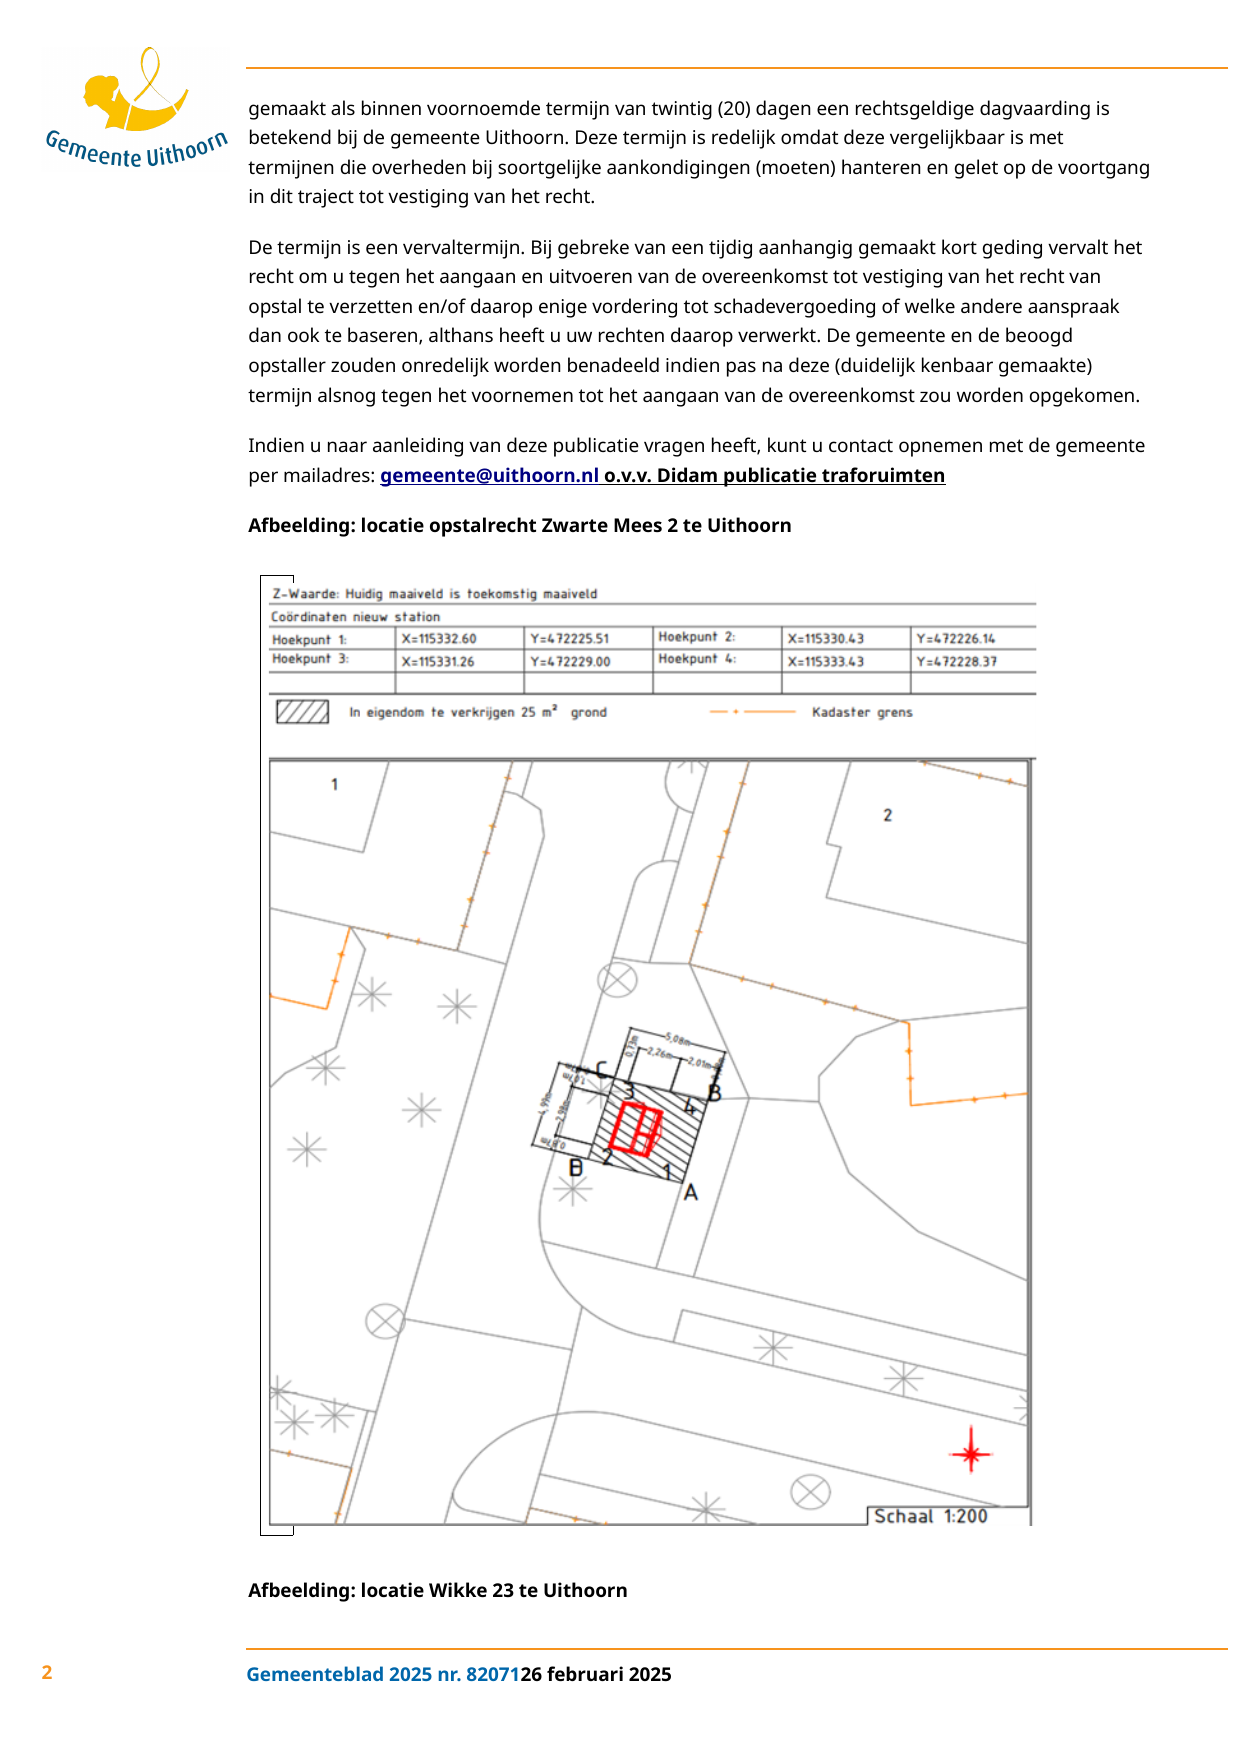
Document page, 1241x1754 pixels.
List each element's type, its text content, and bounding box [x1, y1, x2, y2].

text Afbeelding: locatie opstalrecht Zwarte Mees 2 te Uithoorn [248, 512, 1152, 538]
picture [41, 47, 231, 172]
text Afbeelding: locatie Wikke 23 te Uithoorn [248, 1577, 1152, 1603]
text gemaakt als binnen voornoemde termijn van twintig (20) dagen een rechtsgeldige dagvaarding is betekend bij de gemeente Uithoorn. Deze termijn is redelijk omdat deze vergelijkbaar is met termijnen die overheden bij soortgelijke aankondigingen (moeten) hanteren en gelet op de voortgang in dit traject tot vestiging van het recht. [248, 95, 1152, 209]
text Indien u naar aanleiding van deze publicatie vragen heeft, kunt u contact opnemen met de gemeente per mailadres: gemeente@uithoorn.nl o.v.v. Didam publicatie traforuimten [248, 432, 1152, 488]
picture [268, 583, 1037, 1526]
text De termijn is een vervaltermijn. Bij gebreke van een tijdig aanhangig gemaakt kort geding vervalt het recht om u tegen het aangaan en uitvoeren van de overeenkomst tot vestiging van het recht van opstal te verzetten en/of daarop enige vordering tot schadevergoeding of welke andere aanspraak dan ook te baseren, althans heeft u uw rechten daarop verwerkt. De gemeente en de beoogd opstaller zouden onredelijk worden benadeeld indien pas na deze (duidelijk kenbaar gemaakte) termijn alsnog tegen het voornemen tot het aangaan van de overeenkomst zou worden opgekomen. [248, 234, 1152, 408]
